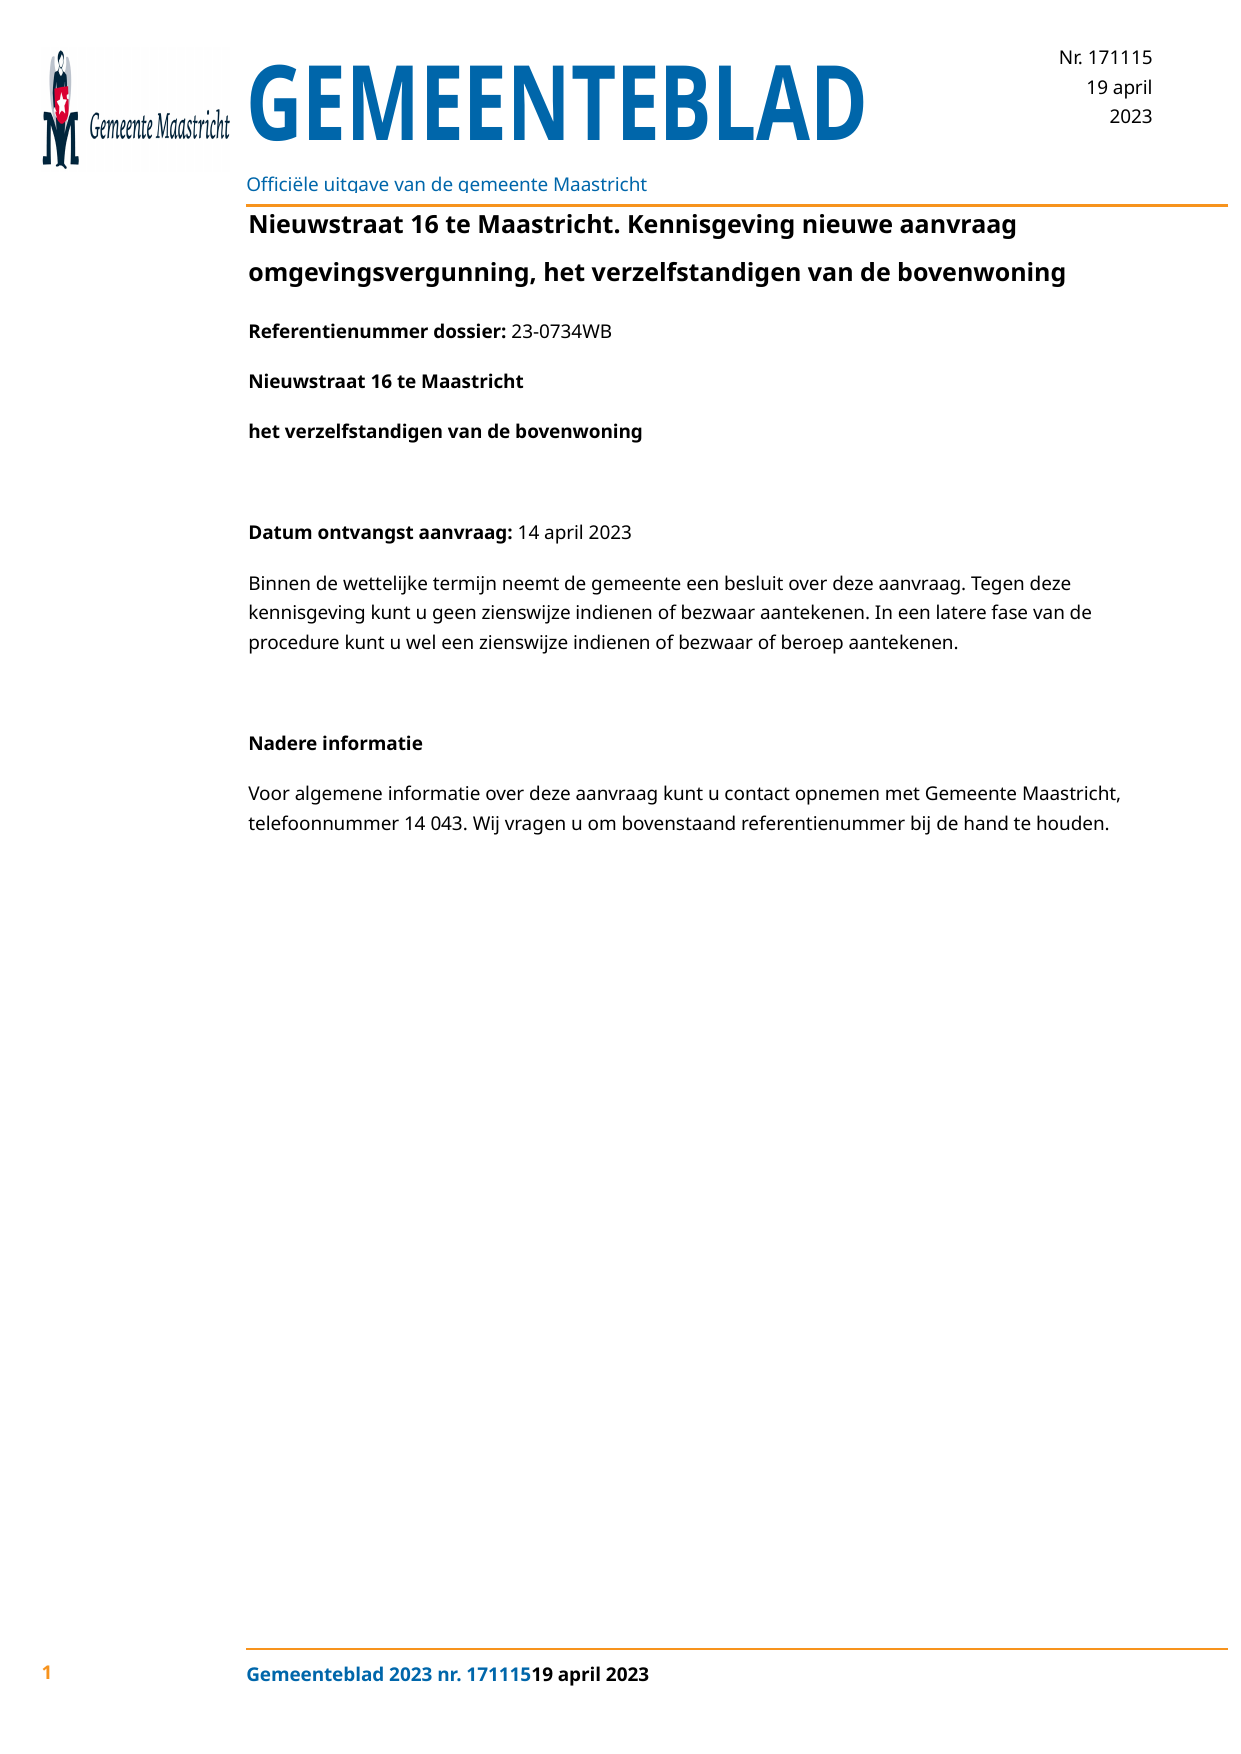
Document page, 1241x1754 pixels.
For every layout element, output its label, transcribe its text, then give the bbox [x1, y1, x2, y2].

text Nieuwstraat 16 te Maastricht. Kennisgeving nieuwe aanvraag omgevingsvergunning, het verzelfstandigen van de bovenwoning [248, 207, 1152, 288]
text het verzelfstandigen van de bovenwoning [248, 419, 1152, 444]
text Nadere informatie [248, 730, 1152, 756]
text Referentienummer dossier: 23-0734WB [248, 318, 1152, 344]
picture [41, 47, 231, 172]
text Binnen de wettelijke termijn neemt de gemeente een besluit over deze aanvraag. Tegen deze kennisgeving kunt u geen zienswijze indienen of bezwaar aantekenen. In een latere fase van de procedure kunt u wel een zienswijze indienen of bezwaar of beroep aantekenen. [248, 570, 1152, 655]
text Datum ontvangst aanvraag: 14 april 2023 [248, 519, 1152, 545]
text Nieuwstraat 16 te Maastricht [248, 368, 1152, 394]
text Voor algemene informatie over deze aanvraag kunt u contact opnemen met Gemeente Maastricht, telefoonnummer 14 043. Wij vragen u om bovenstaand referentienummer bij de hand te houden. [248, 780, 1152, 836]
